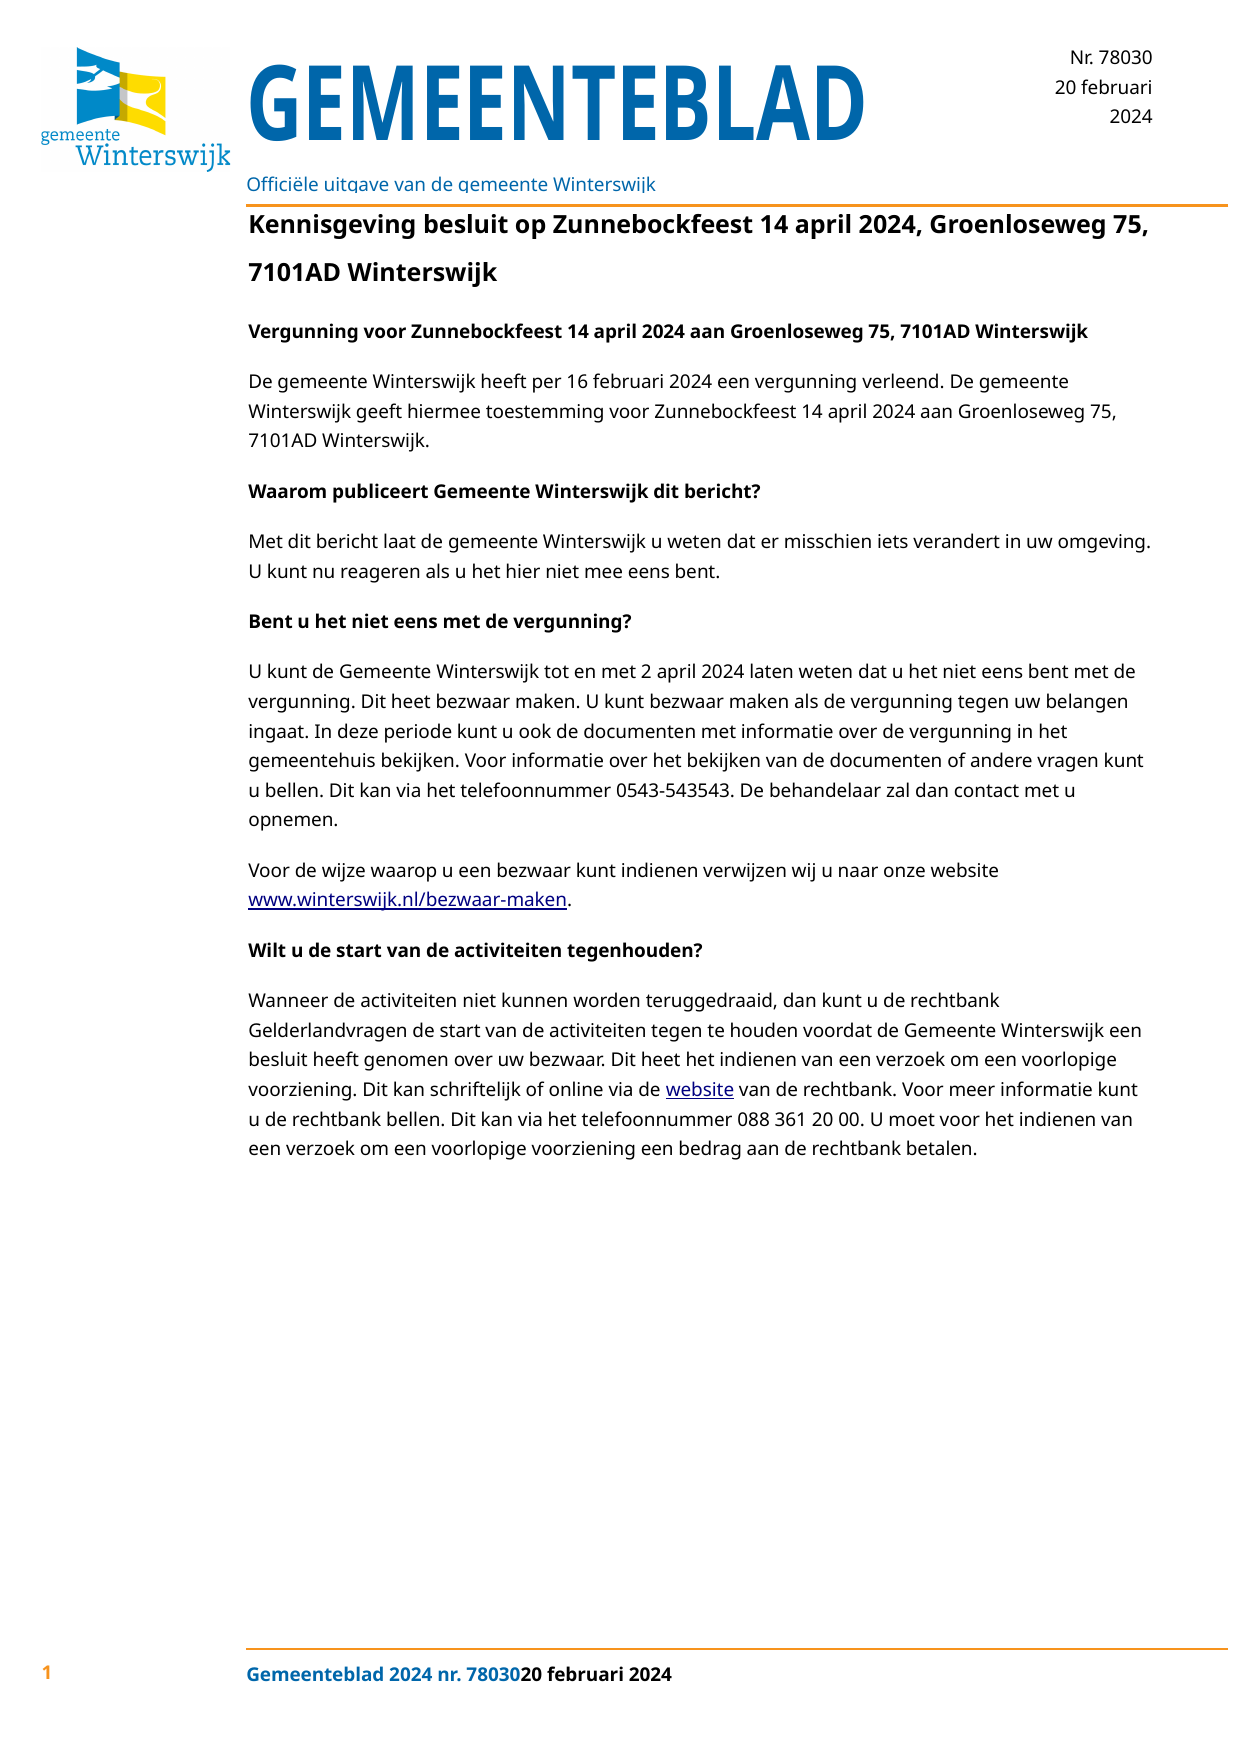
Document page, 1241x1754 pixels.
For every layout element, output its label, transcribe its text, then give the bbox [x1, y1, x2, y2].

picture [41, 47, 231, 172]
text Wanneer de activiteiten niet kunnen worden teruggedraaid, dan kunt u de rechtbank Gelderlandvragen de start van de activiteiten tegen te houden voordat de Gemeente Winterswijk een besluit heeft genomen over uw bezwaar. Dit heet het indienen van een verzoek om een voorlopige voorziening. Dit kan schriftelijk of online via de website van de rechtbank. Voor meer informatie kunt u de rechtbank bellen. Dit kan via het telefoonnummer 088 361 20 00. U moet voor het indienen van een verzoek om een voorlopige voorziening een bedrag aan de rechtbank betalen. [248, 987, 1152, 1161]
text Wilt u de start van de activiteiten tegenhouden? [248, 937, 1152, 963]
text Vergunning voor Zunnebockfeest 14 april 2024 aan Groenloseweg 75, 7101AD Winterswijk [248, 318, 1152, 344]
text Bent u het niet eens met de vergunning? [248, 608, 1152, 634]
text Voor de wijze waarop u een bezwaar kunt indienen verwijzen wij u naar onze website www.winterswijk.nl/bezwaar-maken. [248, 857, 1152, 912]
text Kennisgeving besluit op Zunnebockfeest 14 april 2024, Groenloseweg 75, 7101AD Winterswijk [248, 207, 1152, 288]
picture [225, 153, 231, 162]
text De gemeente Winterswijk heeft per 16 februari 2024 een vergunning verleend. De gemeente Winterswijk geeft hiermee toestemming voor Zunnebockfeest 14 april 2024 aan Groenloseweg 75, 7101AD Winterswijk. [248, 368, 1152, 453]
text U kunt de Gemeente Winterswijk tot en met 2 april 2024 laten weten dat u het niet eens bent met de vergunning. Dit heet bezwaar maken. U kunt bezwaar maken als de vergunning tegen uw belangen ingaat. In deze periode kunt u ook de documenten met informatie over de vergunning in het gemeentehuis bekijken. Voor informatie over het bekijken van de documenten of andere vragen kunt u bellen. Dit kan via het telefoonnummer 0543-543543. De behandelaar zal dan contact met u opnemen. [248, 659, 1152, 832]
text Waarom publiceert Gemeente Winterswijk dit bericht? [248, 478, 1152, 504]
text Met dit bericht laat de gemeente Winterswijk u weten dat er misschien iets verandert in uw omgeving. U kunt nu reageren als u het hier niet mee eens bent. [248, 528, 1152, 584]
